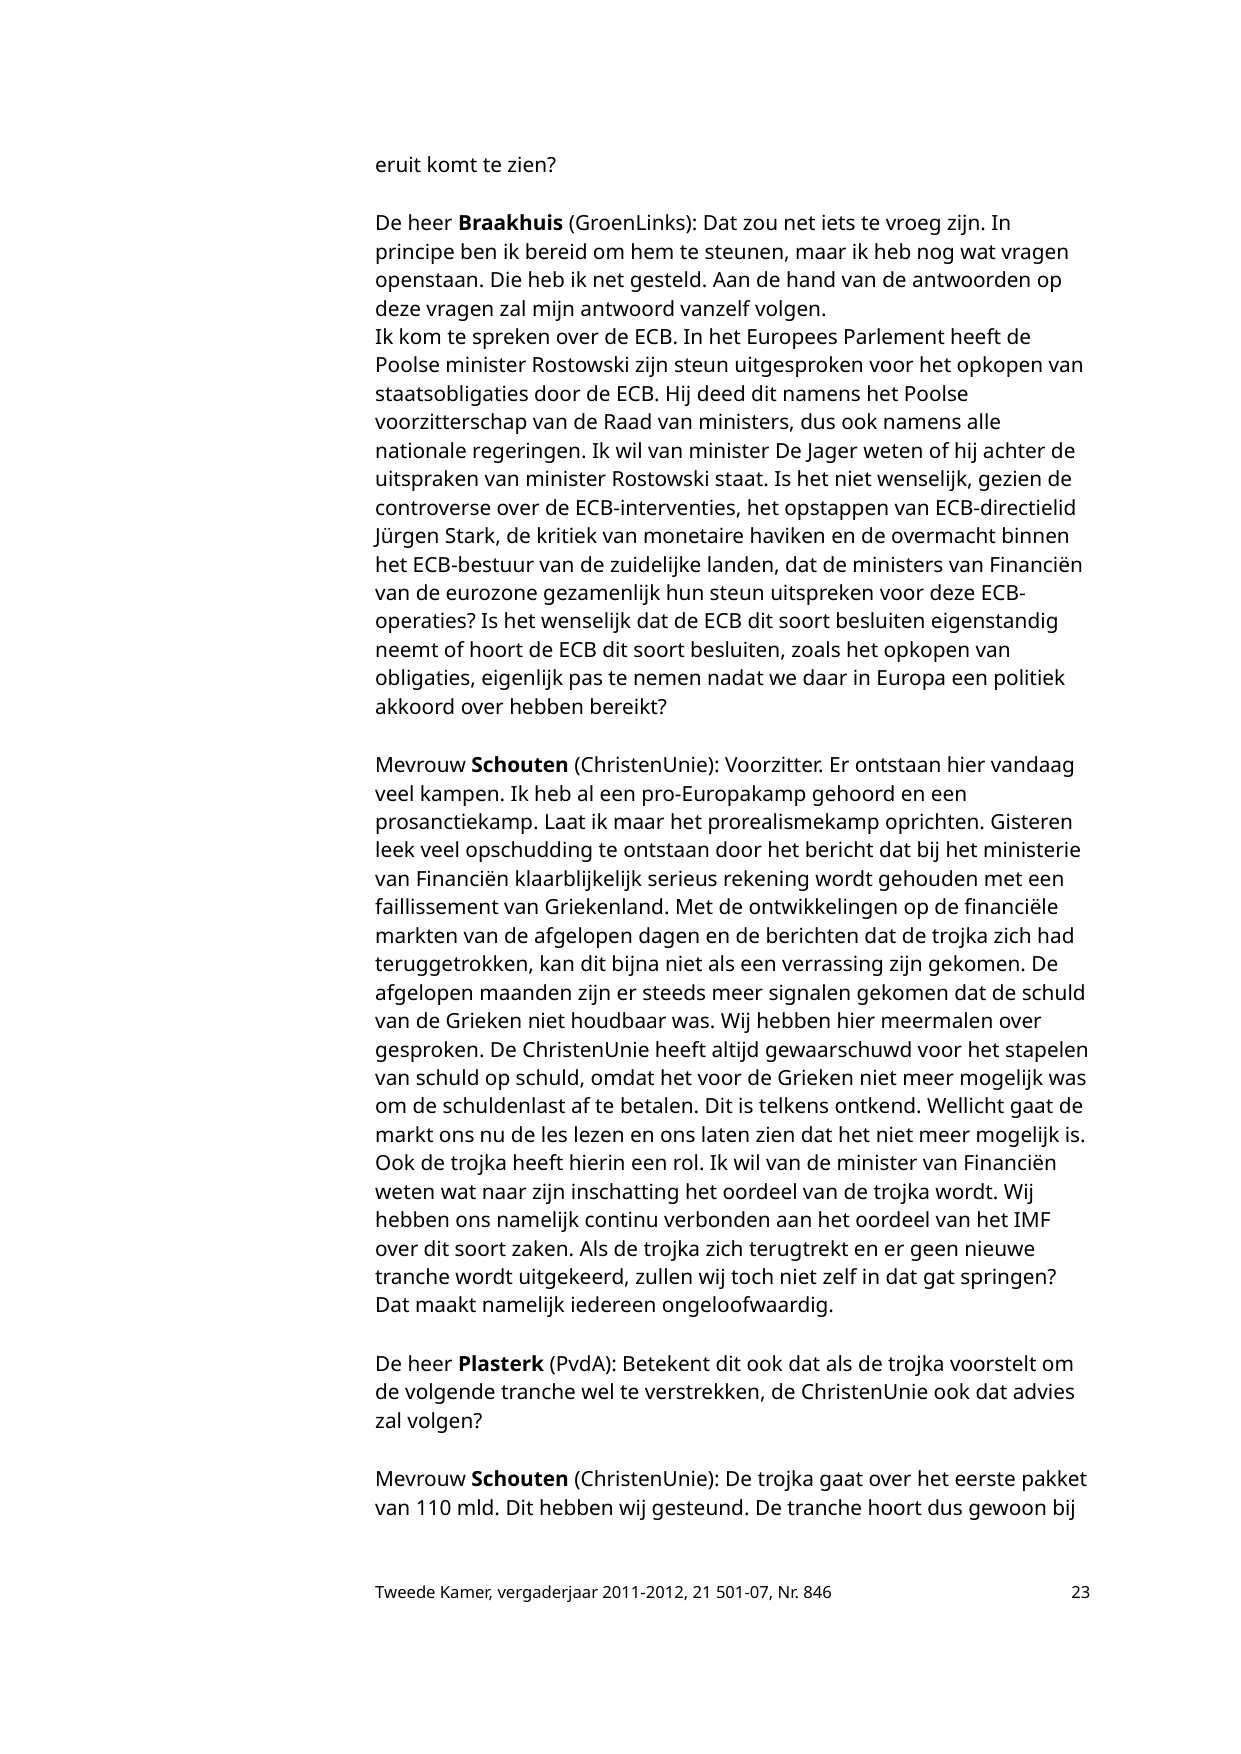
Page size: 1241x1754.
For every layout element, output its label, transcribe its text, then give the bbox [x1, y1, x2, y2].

text Ik kom te spreken over de ECB. In het Europees Parlement heeft de Poolse minister Rostowski zijn steun uitgesproken voor het opkopen van staatsobligaties door de ECB. Hij deed dit namens het Poolse voorzitterschap van de Raad van ministers, dus ook namens alle nationale regeringen. Ik wil van minister De Jager weten of hij achter de uitspraken van minister Rostowski staat. Is het niet wenselijk, gezien de controverse over de ECB-interventies, het opstappen van ECB-directielid Jürgen Stark, de kritiek van monetaire haviken en de overmacht binnen het ECB-bestuur van de zuidelijke landen, dat de ministers van Financiën van de eurozone gezamenlijk hun steun uitspreken voor deze ECB-operaties? Is het wenselijk dat de ECB dit soort besluiten eigenstandig neemt of hoort de ECB dit soort besluiten, zoals het opkopen van obligaties, eigenlijk pas te nemen nadat we daar in Europa een politiek akkoord over hebben bereikt? [375, 322, 1090, 720]
text De heer Braakhuis (GroenLinks): Dat zou net iets te vroeg zijn. In principe ben ik bereid om hem te steunen, maar ik heb nog wat vragen openstaan. Die heb ik net gesteld. Aan de hand van de antwoorden op deze vragen zal mijn antwoord vanzelf volgen. [375, 208, 1090, 322]
text eruit komt te zien? [375, 150, 1090, 178]
text Mevrouw Schouten (ChristenUnie): Voorzitter. Er ontstaan hier vandaag veel kampen. Ik heb al een pro-Europakamp gehoord en een prosanctiekamp. Laat ik maar het prorealismekamp oprichten. Gisteren leek veel opschudding te ontstaan door het bericht dat bij het ministerie van Financiën klaarblijkelijk serieus rekening wordt gehouden met een faillissement van Griekenland. Met de ontwikkelingen op de financiële markten van de afgelopen dagen en de berichten dat de trojka zich had teruggetrokken, kan dit bijna niet als een verrassing zijn gekomen. De afgelopen maanden zijn er steeds meer signalen gekomen dat de schuld van de Grieken niet houdbaar was. Wij hebben hier meermalen over gesproken. De ChristenUnie heeft altijd gewaarschuwd voor het stapelen van schuld op schuld, omdat het voor de Grieken niet meer mogelijk was om de schuldenlast af te betalen. Dit is telkens ontkend. Wellicht gaat de markt ons nu de les lezen en ons laten zien dat het niet meer mogelijk is. Ook de trojka heeft hierin een rol. Ik wil van de minister van Financiën weten wat naar zijn inschatting het oordeel van de trojka wordt. Wij hebben ons namelijk continu verbonden aan het oordeel van het IMF over dit soort zaken. Als de trojka zich terugtrekt en er geen nieuwe tranche wordt uitgekeerd, zullen wij toch niet zelf in dat gat springen? Dat maakt namelijk iedereen ongeloofwaardig. [375, 750, 1090, 1319]
text De heer Plasterk (PvdA): Betekent dit ook dat als de trojka voorstelt om de volgende tranche wel te verstrekken, de ChristenUnie ook dat advies zal volgen? [375, 1349, 1090, 1434]
text Mevrouw Schouten (ChristenUnie): De trojka gaat over het eerste pakket van 110 mld. Dit hebben wij gesteund. De tranche hoort dus gewoon bij [375, 1464, 1090, 1521]
